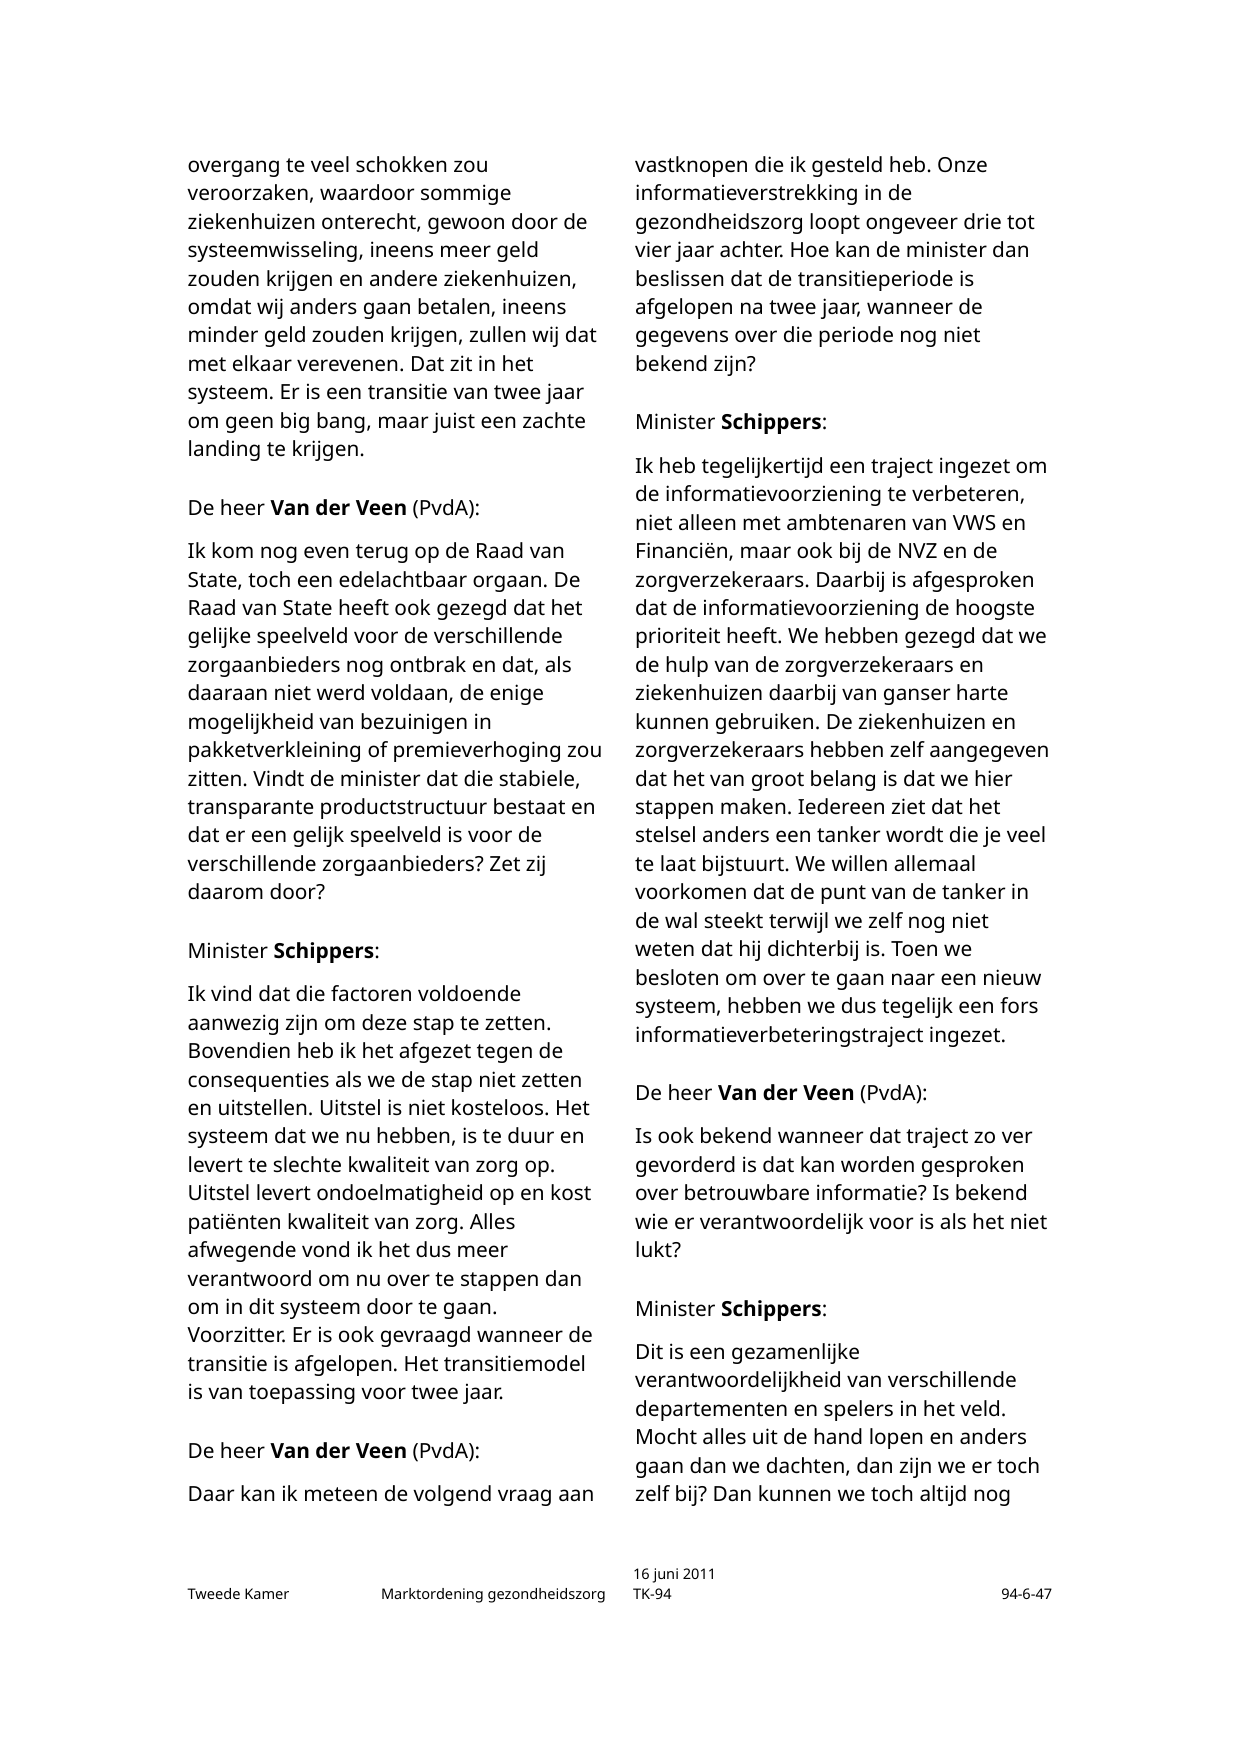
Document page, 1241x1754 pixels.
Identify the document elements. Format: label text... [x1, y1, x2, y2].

text Minister Schippers: [187, 936, 605, 964]
text De heer Van der Veen (PvdA): [635, 1078, 1053, 1107]
text De heer Van der Veen (PvdA): [187, 493, 605, 521]
text Daar kan ik meteen de volgend vraag aan [187, 1479, 605, 1508]
text Ik vind dat die factoren voldoende aanwezig zijn om deze stap te zetten. Bovendien heb ik het afgezet tegen de consequenties als we de stap niet zetten en uitstellen. Uitstel is niet kosteloos. Het systeem dat we nu hebben, is te duur en levert te slechte kwaliteit van zorg op. Uitstel levert ondoelmatigheid op en kost patiënten kwaliteit van zorg. Alles afwegende vond ik het dus meer verantwoord om nu over te stappen dan om in dit systeem door te gaan. [187, 979, 605, 1321]
text Minister Schippers: [635, 407, 1053, 436]
text Is ook bekend wanneer dat traject zo ver gevorderd is dat kan worden gesproken over betrouwbare informatie? Is bekend wie er verantwoordelijk voor is als het niet lukt? [635, 1122, 1053, 1264]
text Ik kom nog even terug op de Raad van State, toch een edelachtbaar orgaan. De Raad van State heeft ook gezegd dat het gelijke speelveld voor de verschillende zorgaanbieders nog ontbrak en dat, als daaraan niet werd voldaan, de enige mogelijkheid van bezuinigen in pakketverkleining of premieverhoging zou zitten. Vindt de minister dat die stabiele, transparante productstructuur bestaat en dat er een gelijk speelveld is voor de verschillende zorgaanbieders? Zet zij daarom door? [187, 536, 605, 906]
text Dit is een gezamenlijke verantwoordelijkheid van verschillende departementen en spelers in het veld. Mocht alles uit de hand lopen en anders gaan dan we dachten, dan zijn we er toch zelf bij? Dan kunnen we toch altijd nog [635, 1337, 1053, 1508]
text Ik heb tegelijkertijd een traject ingezet om de informatievoorziening te verbeteren, niet alleen met ambtenaren van VWS en Financiën, maar ook bij de NVZ en de zorgverzekeraars. Daarbij is afgesproken dat de informatievoorziening de hoogste prioriteit heeft. We hebben gezegd dat we de hulp van de zorgverzekeraars en ziekenhuizen daarbij van ganser harte kunnen gebruiken. De ziekenhuizen en zorgverzekeraars hebben zelf aangegeven dat het van groot belang is dat we hier stappen maken. Iedereen ziet dat het stelsel anders een tanker wordt die je veel te laat bijstuurt. We willen allemaal voorkomen dat de punt van de tanker in de wal steekt terwijl we zelf nog niet weten dat hij dichterbij is. Toen we besloten om over te gaan naar een nieuw systeem, hebben we dus tegelijk een fors informatieverbeteringstraject ingezet. [635, 451, 1053, 1048]
text vastknopen die ik gesteld heb. Onze informatieverstrekking in de gezondheidszorg loopt ongeveer drie tot vier jaar achter. Hoe kan de minister dan beslissen dat de transitieperiode is afgelopen na twee jaar, wanneer de gegevens over die periode nog niet bekend zijn? [635, 150, 1053, 377]
text De heer Van der Veen (PvdA): [187, 1436, 605, 1464]
text Voorzitter. Er is ook gevraagd wanneer de transitie is afgelopen. Het transitiemodel is van toepassing voor twee jaar. [187, 1321, 605, 1406]
text Minister Schippers: [635, 1294, 1053, 1322]
text overgang te veel schokken zou veroorzaken, waardoor sommige ziekenhuizen onterecht, gewoon door de systeemwisseling, ineens meer geld zouden krijgen en andere ziekenhuizen, omdat wij anders gaan betalen, ineens minder geld zouden krijgen, zullen wij dat met elkaar verevenen. Dat zit in het systeem. Er is een transitie van twee jaar om geen big bang, maar juist een zachte landing te krijgen. [187, 150, 605, 463]
